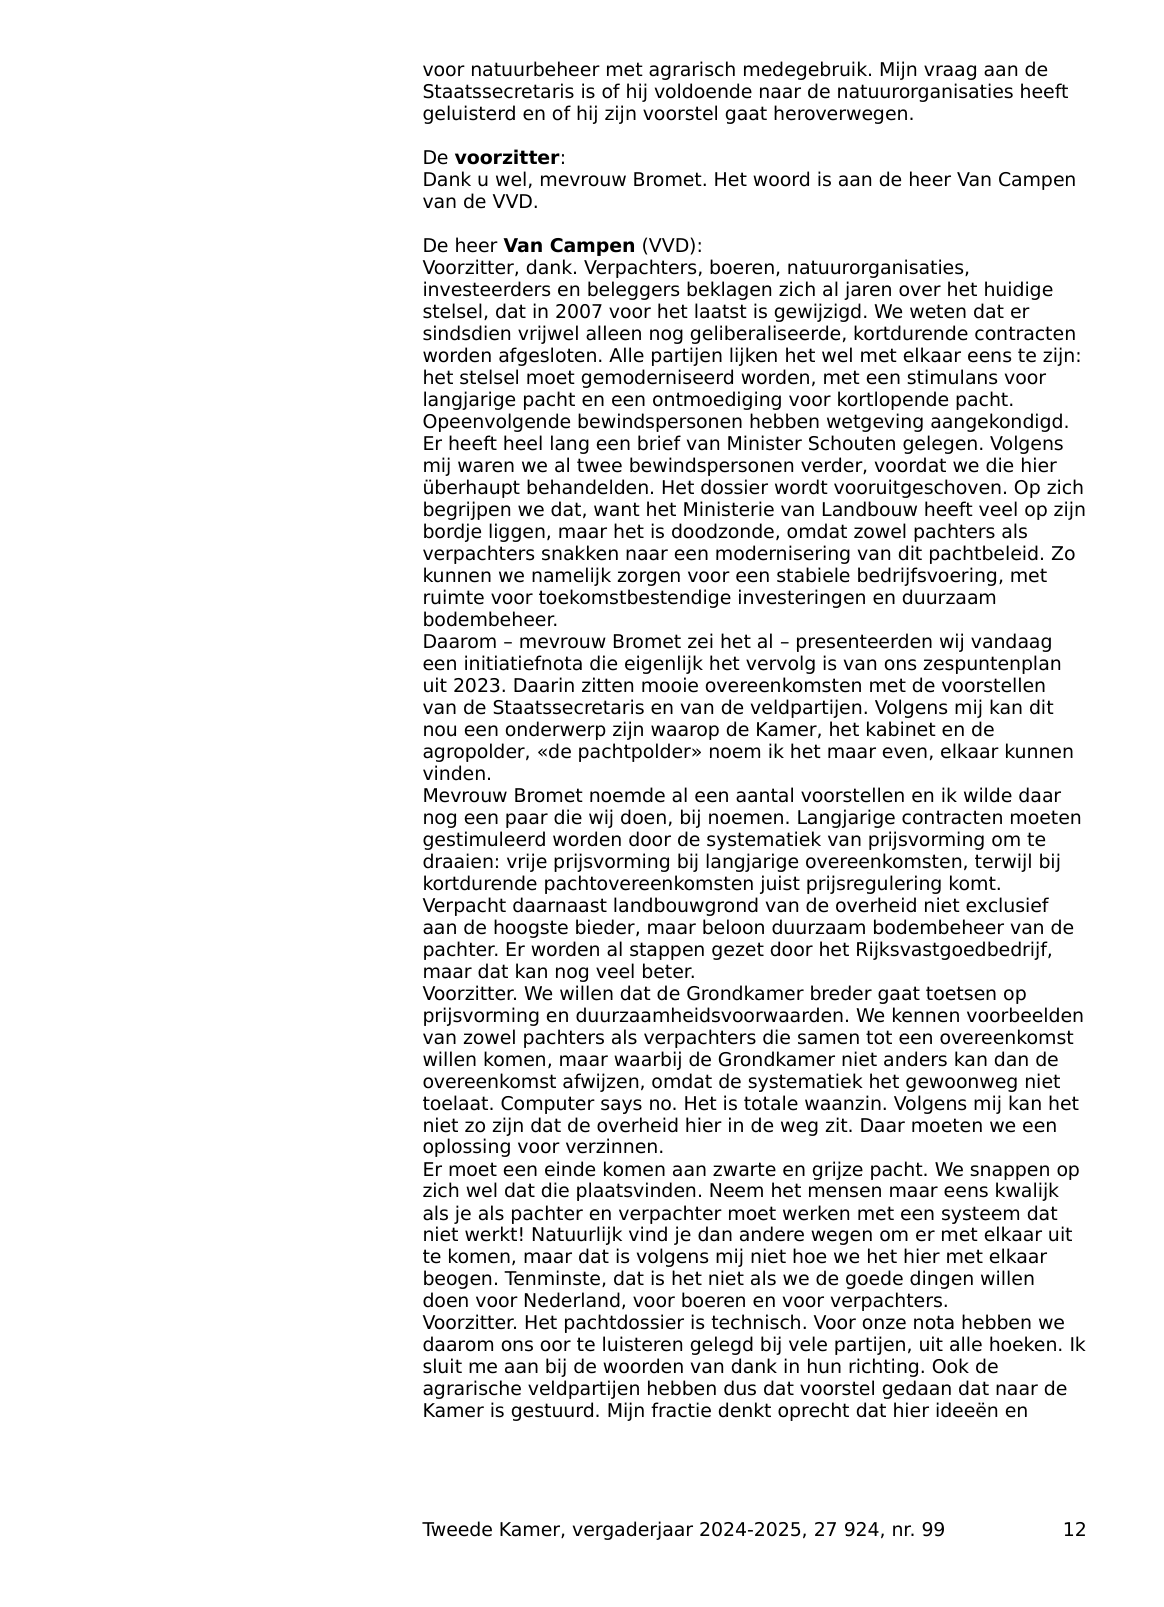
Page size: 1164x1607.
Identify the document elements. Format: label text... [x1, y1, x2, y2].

text De voorzitter: [422, 147, 1087, 169]
text De heer Van Campen (VVD): [422, 235, 1087, 257]
text Dank u wel, mevrouw Bromet. Het woord is aan de heer Van Campen van de VVD. [422, 169, 1087, 213]
text Daarom – mevrouw Bromet zei het al – presenteerden wij vandaag een initiatiefnota die eigenlijk het vervolg is van ons zespuntenplan uit 2023. Daarin zitten mooie overeenkomsten met de voorstellen van de Staatssecretaris en van de veldpartijen. Volgens mij kan dit nou een onderwerp zijn waarop de Kamer, het kabinet en de agropolder, «de pachtpolder» noem ik het maar even, elkaar kunnen vinden. [422, 631, 1087, 785]
text Mevrouw Bromet noemde al een aantal voorstellen en ik wilde daar nog een paar die wij doen, bij noemen. Langjarige contracten moeten gestimuleerd worden door de systematiek van prijsvorming om te draaien: vrije prijsvorming bij langjarige overeenkomsten, terwijl bij kortdurende pachtovereenkomsten juist prijsregulering komt. Verpacht daarnaast landbouwgrond van de overheid niet exclusief aan de hoogste bieder, maar beloon duurzaam bodembeheer van de pachter. Er worden al stappen gezet door het Rijksvastgoedbedrijf, maar dat kan nog veel beter. [422, 785, 1087, 983]
text Er moet een einde komen aan zwarte en grijze pacht. We snappen op zich wel dat die plaatsvinden. Neem het mensen maar eens kwalijk als je als pachter en verpachter moet werken met een systeem dat niet werkt! Natuurlijk vind je dan andere wegen om er met elkaar uit te komen, maar dat is volgens mij niet hoe we het hier met elkaar beogen. Tenminste, dat is het niet als we de goede dingen willen doen voor Nederland, voor boeren en voor verpachters. [422, 1158, 1087, 1312]
text Voorzitter. We willen dat de Grondkamer breder gaat toetsen op prijsvorming en duurzaamheidsvoorwaarden. We kennen voorbeelden van zowel pachters als verpachters die samen tot een overeenkomst willen komen, maar waarbij de Grondkamer niet anders kan dan de overeenkomst afwijzen, omdat de systematiek het gewoonweg niet toelaat. Computer says no. Het is totale waanzin. Volgens mij kan het niet zo zijn dat de overheid hier in de weg zit. Daar moeten we een oplossing voor verzinnen. [422, 983, 1087, 1158]
text Voorzitter, dank. Verpachters, boeren, natuurorganisaties, investeerders en beleggers beklagen zich al jaren over het huidige stelsel, dat in 2007 voor het laatst is gewijzigd. We weten dat er sindsdien vrijwel alleen nog geliberaliseerde, kortdurende contracten worden afgesloten. Alle partijen lijken het wel met elkaar eens te zijn: het stelsel moet gemoderniseerd worden, met een stimulans voor langjarige pacht en een ontmoediging voor kortlopende pacht. Opeenvolgende bewindspersonen hebben wetgeving aangekondigd. Er heeft heel lang een brief van Minister Schouten gelegen. Volgens mij waren we al twee bewindspersonen verder, voordat we die hier überhaupt behandelden. Het dossier wordt vooruitgeschoven. Op zich begrijpen we dat, want het Ministerie van Landbouw heeft veel op zijn bordje liggen, maar het is doodzonde, omdat zowel pachters als verpachters snakken naar een modernisering van dit pachtbeleid. Zo kunnen we namelijk zorgen voor een stabiele bedrijfsvoering, met ruimte voor toekomstbestendige investeringen en duurzaam bodembeheer. [422, 257, 1087, 631]
text voor natuurbeheer met agrarisch medegebruik. Mijn vraag aan de Staatssecretaris is of hij voldoende naar de natuurorganisaties heeft geluisterd en of hij zijn voorstel gaat heroverwegen. [422, 59, 1087, 125]
text Voorzitter. Het pachtdossier is technisch. Voor onze nota hebben we daarom ons oor te luisteren gelegd bij vele partijen, uit alle hoeken. Ik sluit me aan bij de woorden van dank in hun richting. Ook de agrarische veldpartijen hebben dus dat voorstel gedaan dat naar de Kamer is gestuurd. Mijn fractie denkt oprecht dat hier ideeën en [422, 1312, 1087, 1422]
